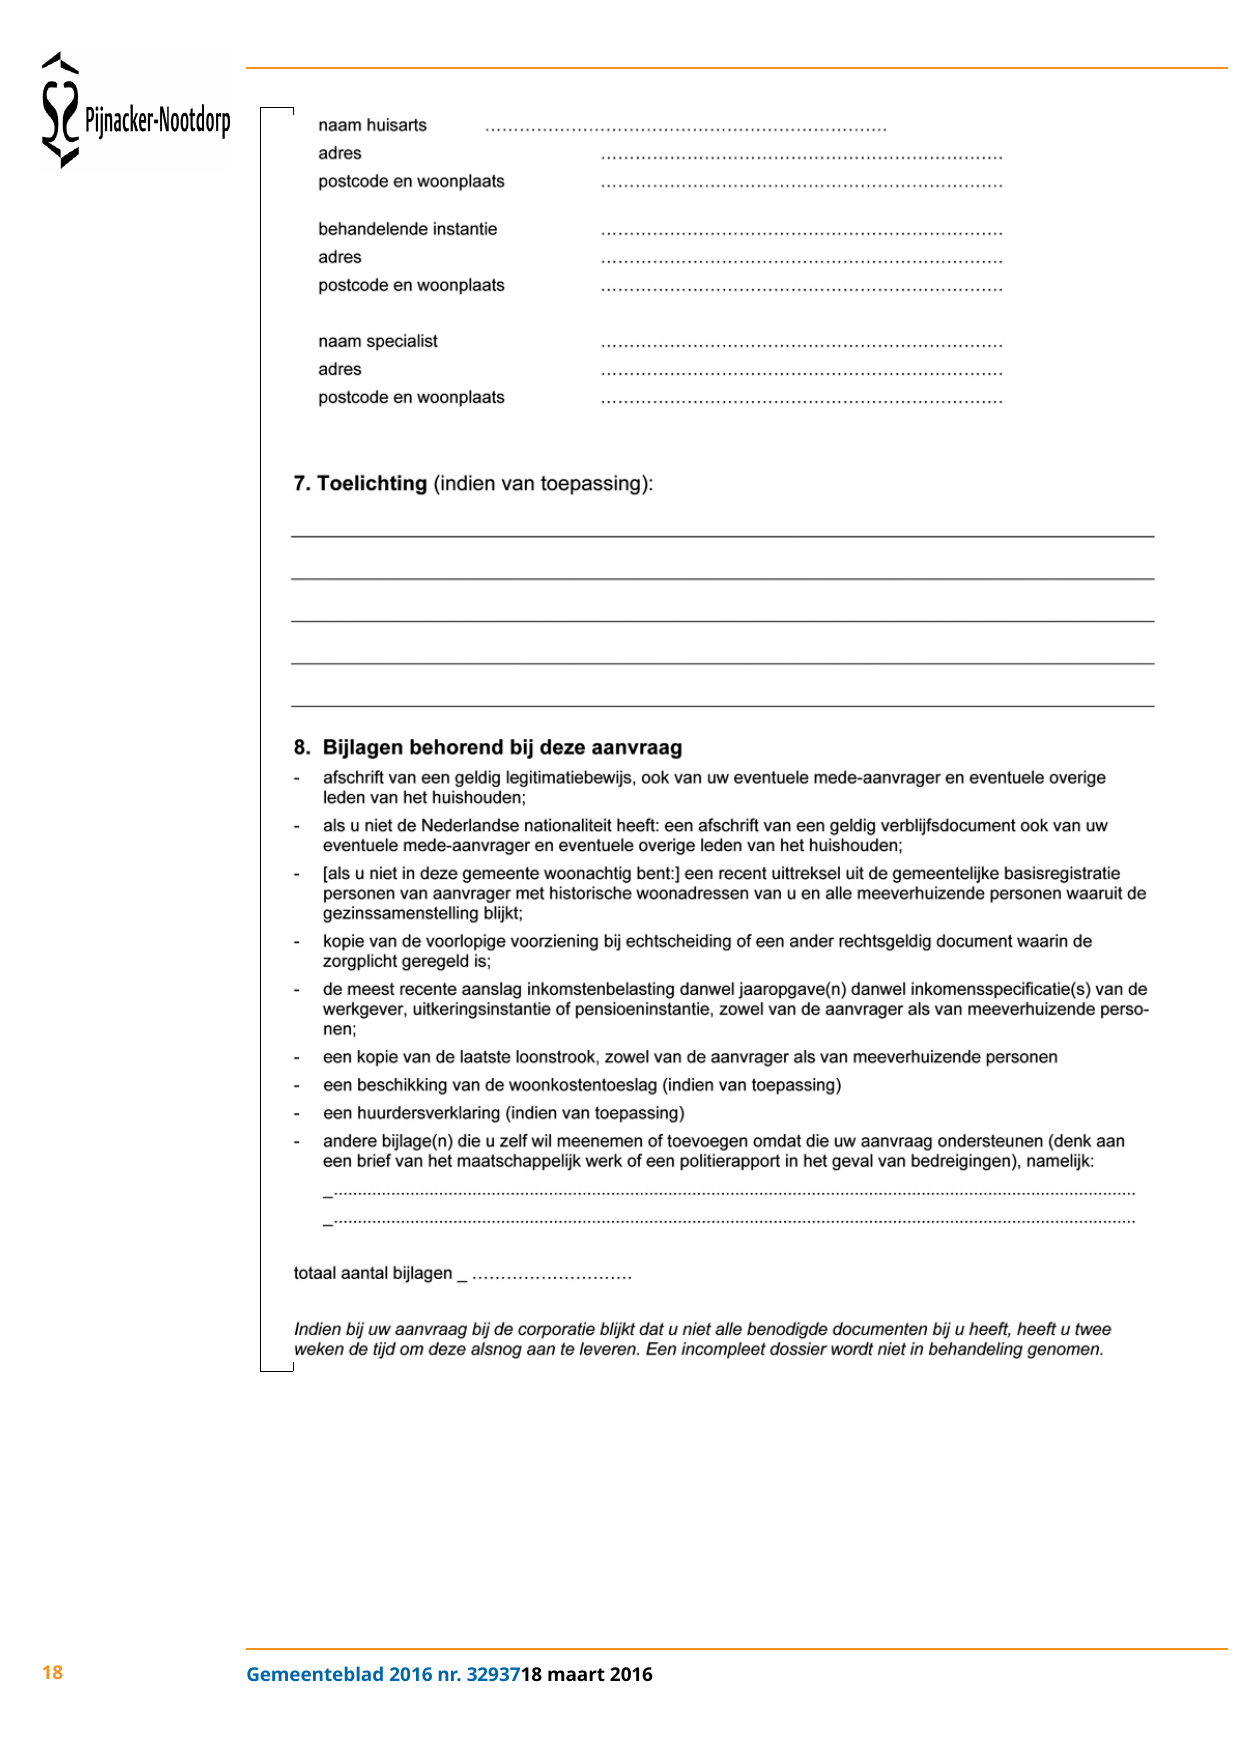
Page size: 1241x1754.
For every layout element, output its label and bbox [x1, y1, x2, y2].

picture [41, 47, 231, 172]
picture [268, 115, 1155, 1362]
